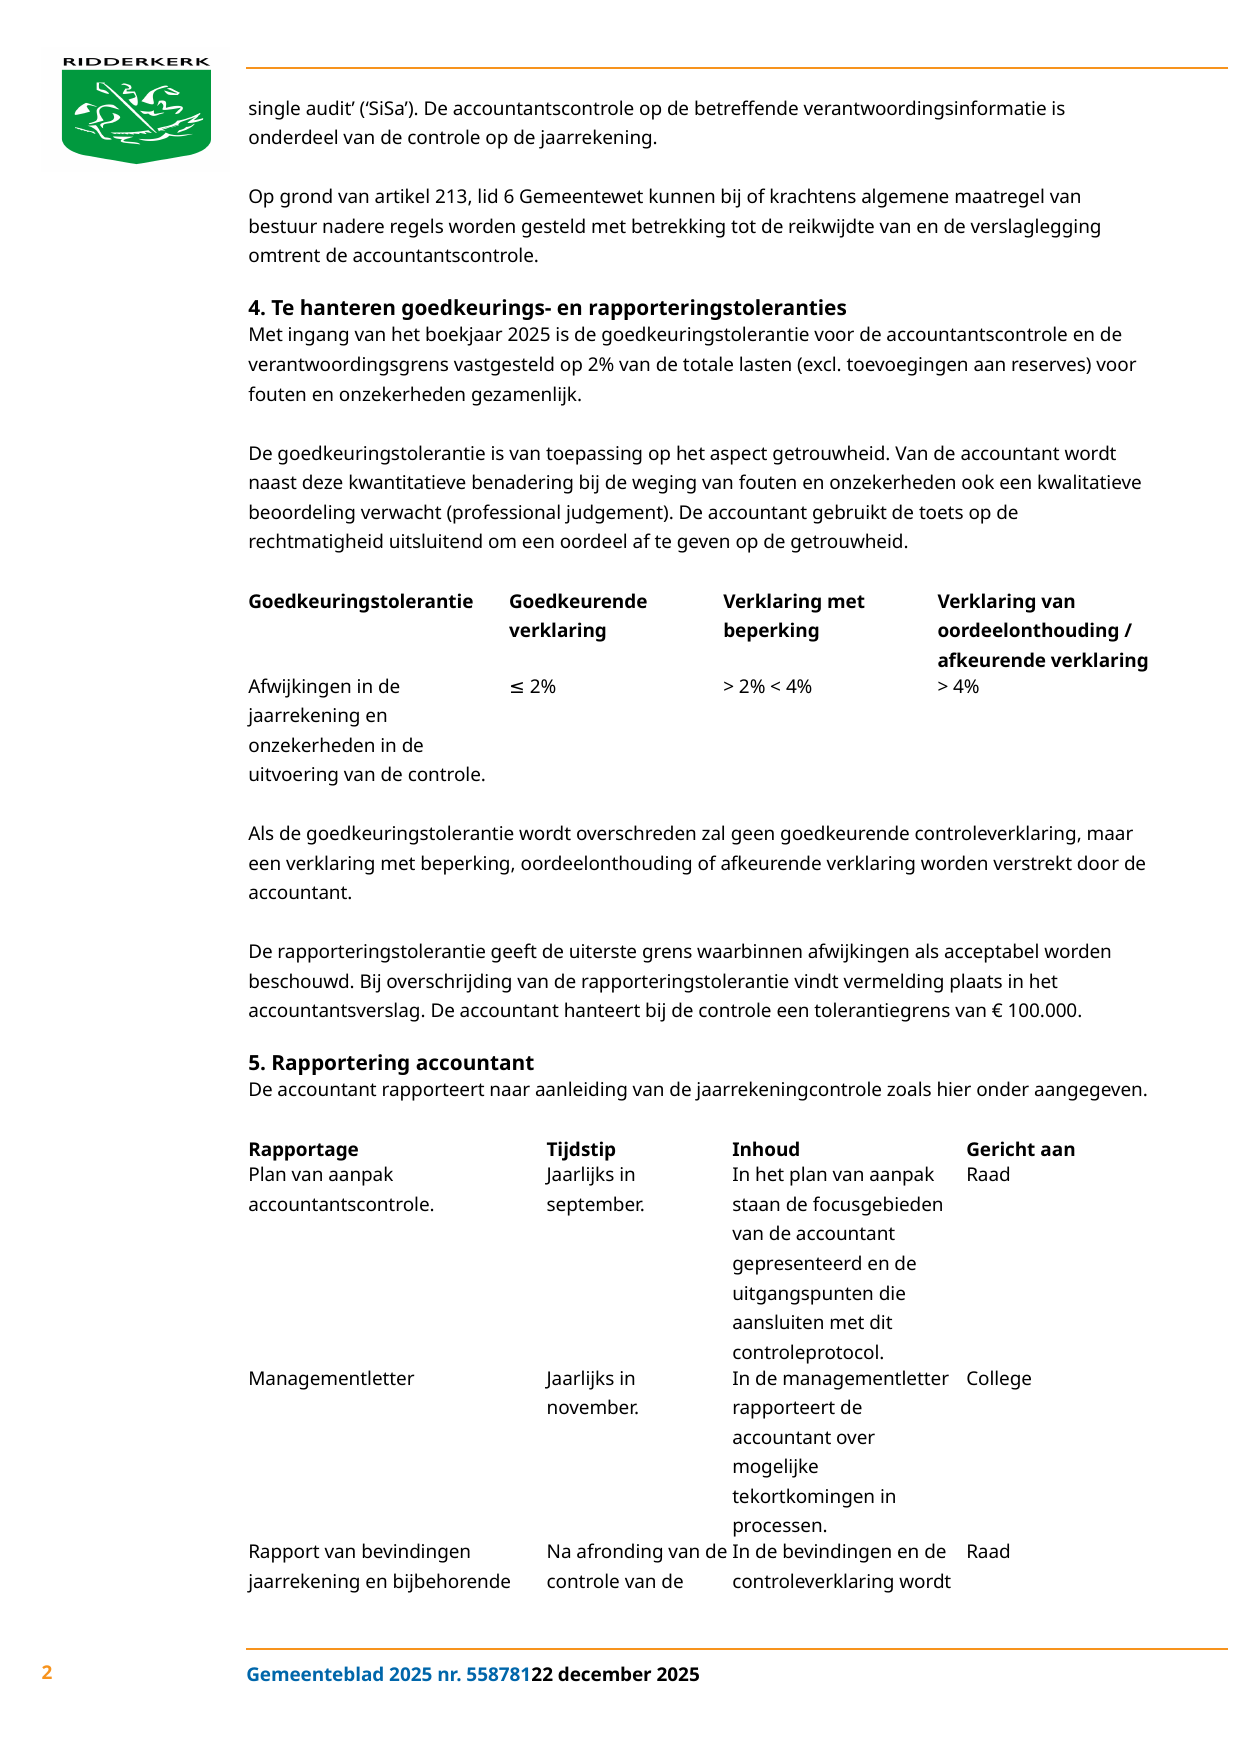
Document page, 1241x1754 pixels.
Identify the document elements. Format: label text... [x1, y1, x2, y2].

text 5. Rapportering accountant [248, 1048, 1152, 1076]
text De accountant rapporteert naar aanleiding van de jaarrekeningcontrole zoals hier onder aangegeven. [248, 1076, 1152, 1102]
table_header Inhoud [732, 1136, 966, 1161]
table_header Gericht aan [966, 1136, 1152, 1161]
text single audit’ (‘SiSa’). De accountantscontrole op de betreffende verantwoordingsinformatie is onderdeel van de controle op de jaarrekening. [248, 95, 1152, 150]
table_cell ≤ 2% [509, 673, 723, 787]
picture [41, 47, 231, 172]
text De goedkeuringstolerantie is van toepassing op het aspect getrouwheid. Van de accountant wordt naast deze kwantitatieve benadering bij de weging van fouten en onzekerheden ook een kwalitatieve beoordeling verwacht (professional judgement). De accountant gebruikt de toets op de rechtmatigheid uitsluitend om een oordeel af te geven op de getrouwheid. [248, 440, 1152, 554]
table_cell Raad [966, 1538, 1152, 1594]
table_header Rapportage [248, 1136, 546, 1161]
table_cell In de bevindingen en de controleverklaring wordt [732, 1538, 966, 1594]
table_cell Jaarlijks in november. [546, 1365, 732, 1538]
table_cell Na afronding van de controle van de [546, 1538, 732, 1594]
table_cell > 4% [937, 673, 1152, 787]
table_header Goedkeurende verklaring [509, 588, 723, 673]
text Met ingang van het boekjaar 2025 is de goedkeuringstolerantie voor de accountantscontrole en de verantwoordingsgrens vastgesteld op 2% van de totale lasten (excl. toevoegingen aan reserves) voor fouten en onzekerheden gezamenlijk. [248, 322, 1152, 406]
table_cell > 2% < 4% [723, 673, 937, 787]
table_cell Jaarlijks in september. [546, 1161, 732, 1365]
text 4. Te hanteren goedkeurings- en rapporteringstoleranties [248, 293, 1152, 322]
table_header Verklaring met beperking [723, 588, 937, 673]
table_cell Managementletter [248, 1365, 546, 1538]
table_cell College [966, 1365, 1152, 1538]
table_cell Plan van aanpak accountantscontrole. [248, 1161, 546, 1365]
text De rapporteringstolerantie geeft de uiterste grens waarbinnen afwijkingen als acceptabel worden beschouwd. Bij overschrijding van de rapporteringstolerantie vindt vermelding plaats in het accountantsverslag. De accountant hanteert bij de controle een tolerantiegrens van € 100.000. [248, 938, 1152, 1023]
table_header Goedkeuringstolerantie [248, 588, 509, 673]
table_header Tijdstip [546, 1136, 732, 1161]
text Op grond van artikel 213, lid 6 Gemeentewet kunnen bij of krachtens algemene maatregel van bestuur nadere regels worden gesteld met betrekking tot de reikwijdte van en de verslaglegging omtrent de accountantscontrole. [248, 183, 1152, 268]
table_cell In de managementletter rapporteert de accountant over mogelijke tekortkomingen in processen. [732, 1365, 966, 1538]
table_cell Rapport van bevindingen jaarrekening en bijbehorende [248, 1538, 546, 1594]
table_cell In het plan van aanpak staan de focusgebieden van de accountant gepresenteerd en de uitgangspunten die aansluiten met dit controleprotocol. [732, 1161, 966, 1365]
table_header Verklaring van oordeelonthouding / afkeurende verklaring [937, 588, 1152, 673]
table_cell Raad [966, 1161, 1152, 1365]
table_cell Afwijkingen in de jaarrekening en onzekerheden in de uitvoering van de controle. [248, 673, 509, 787]
text Als de goedkeuringstolerantie wordt overschreden zal geen goedkeurende controleverklaring, maar een verklaring met beperking, oordeelonthouding of afkeurende verklaring worden verstrekt door de accountant. [248, 820, 1152, 905]
